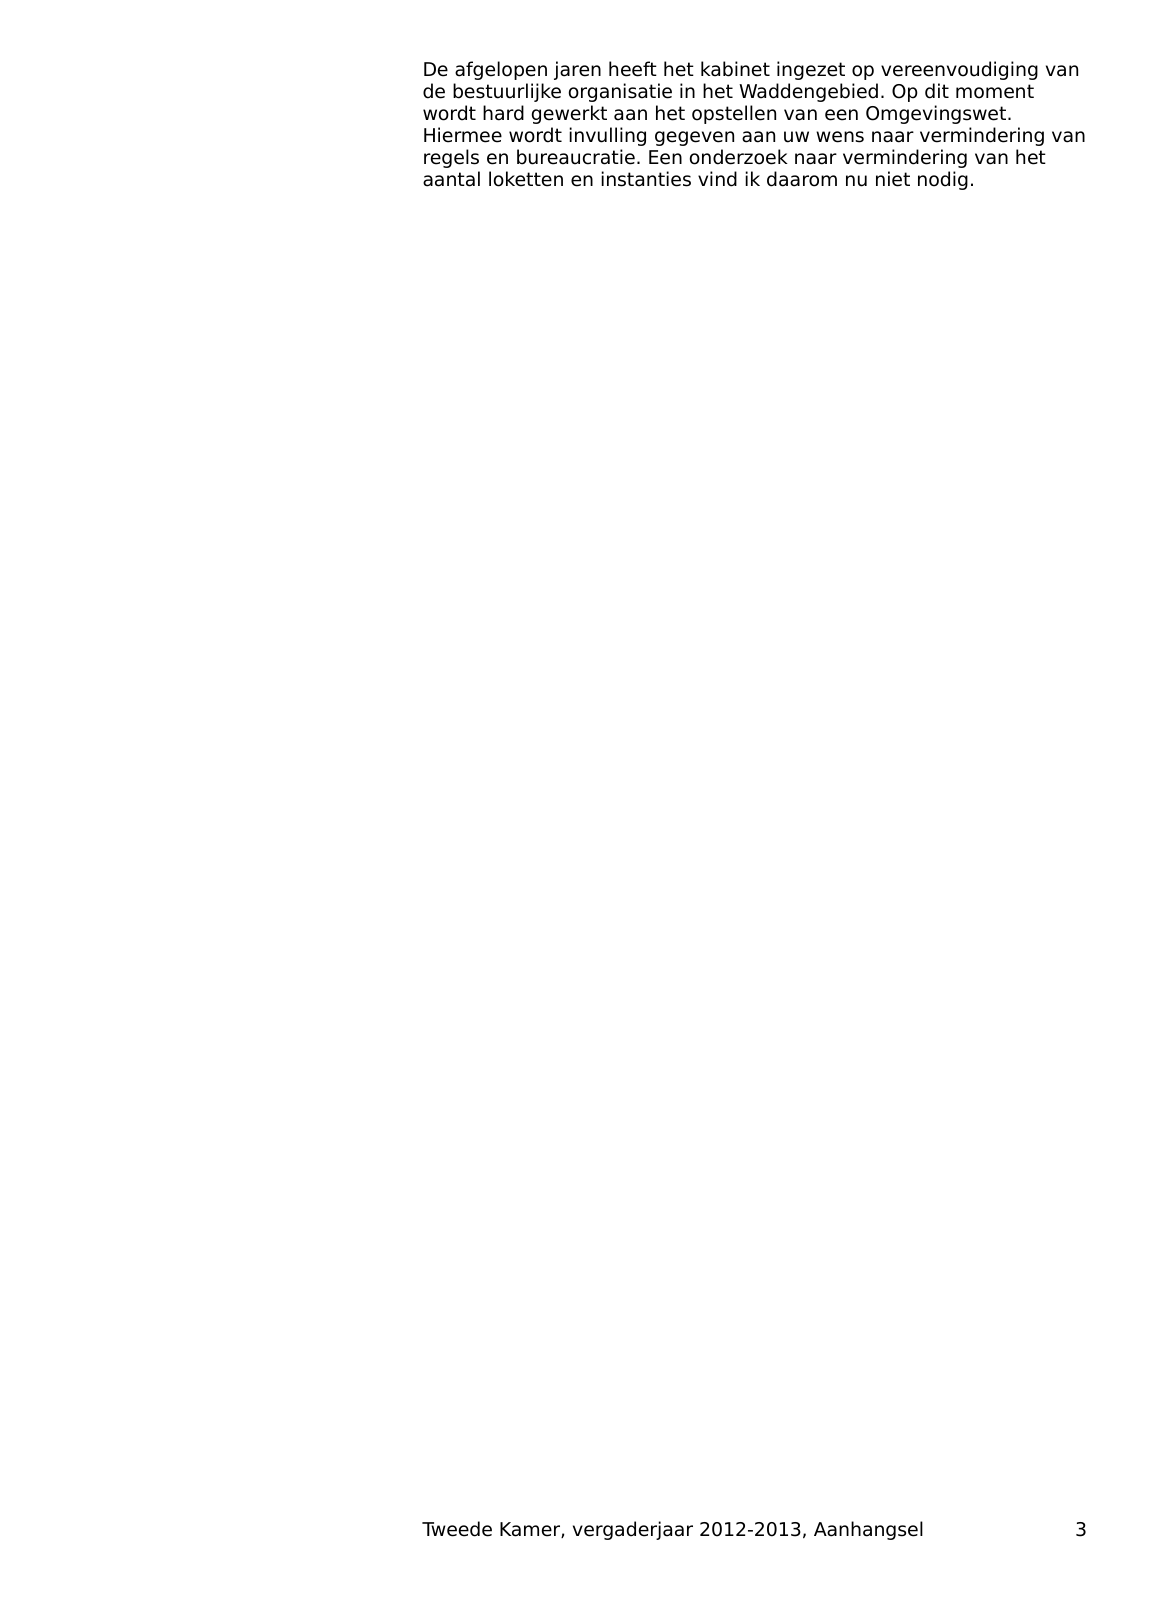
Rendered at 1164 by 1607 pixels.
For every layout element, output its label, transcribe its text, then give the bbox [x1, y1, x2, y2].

text De afgelopen jaren heeft het kabinet ingezet op vereenvoudiging van de bestuurlijke organisatie in het Waddengebied. Op dit moment wordt hard gewerkt aan het opstellen van een Omgevingswet. Hiermee wordt invulling gegeven aan uw wens naar vermindering van regels en bureaucratie. Een onderzoek naar vermindering van het aantal loketten en instanties vind ik daarom nu niet nodig. [422, 59, 1087, 191]
